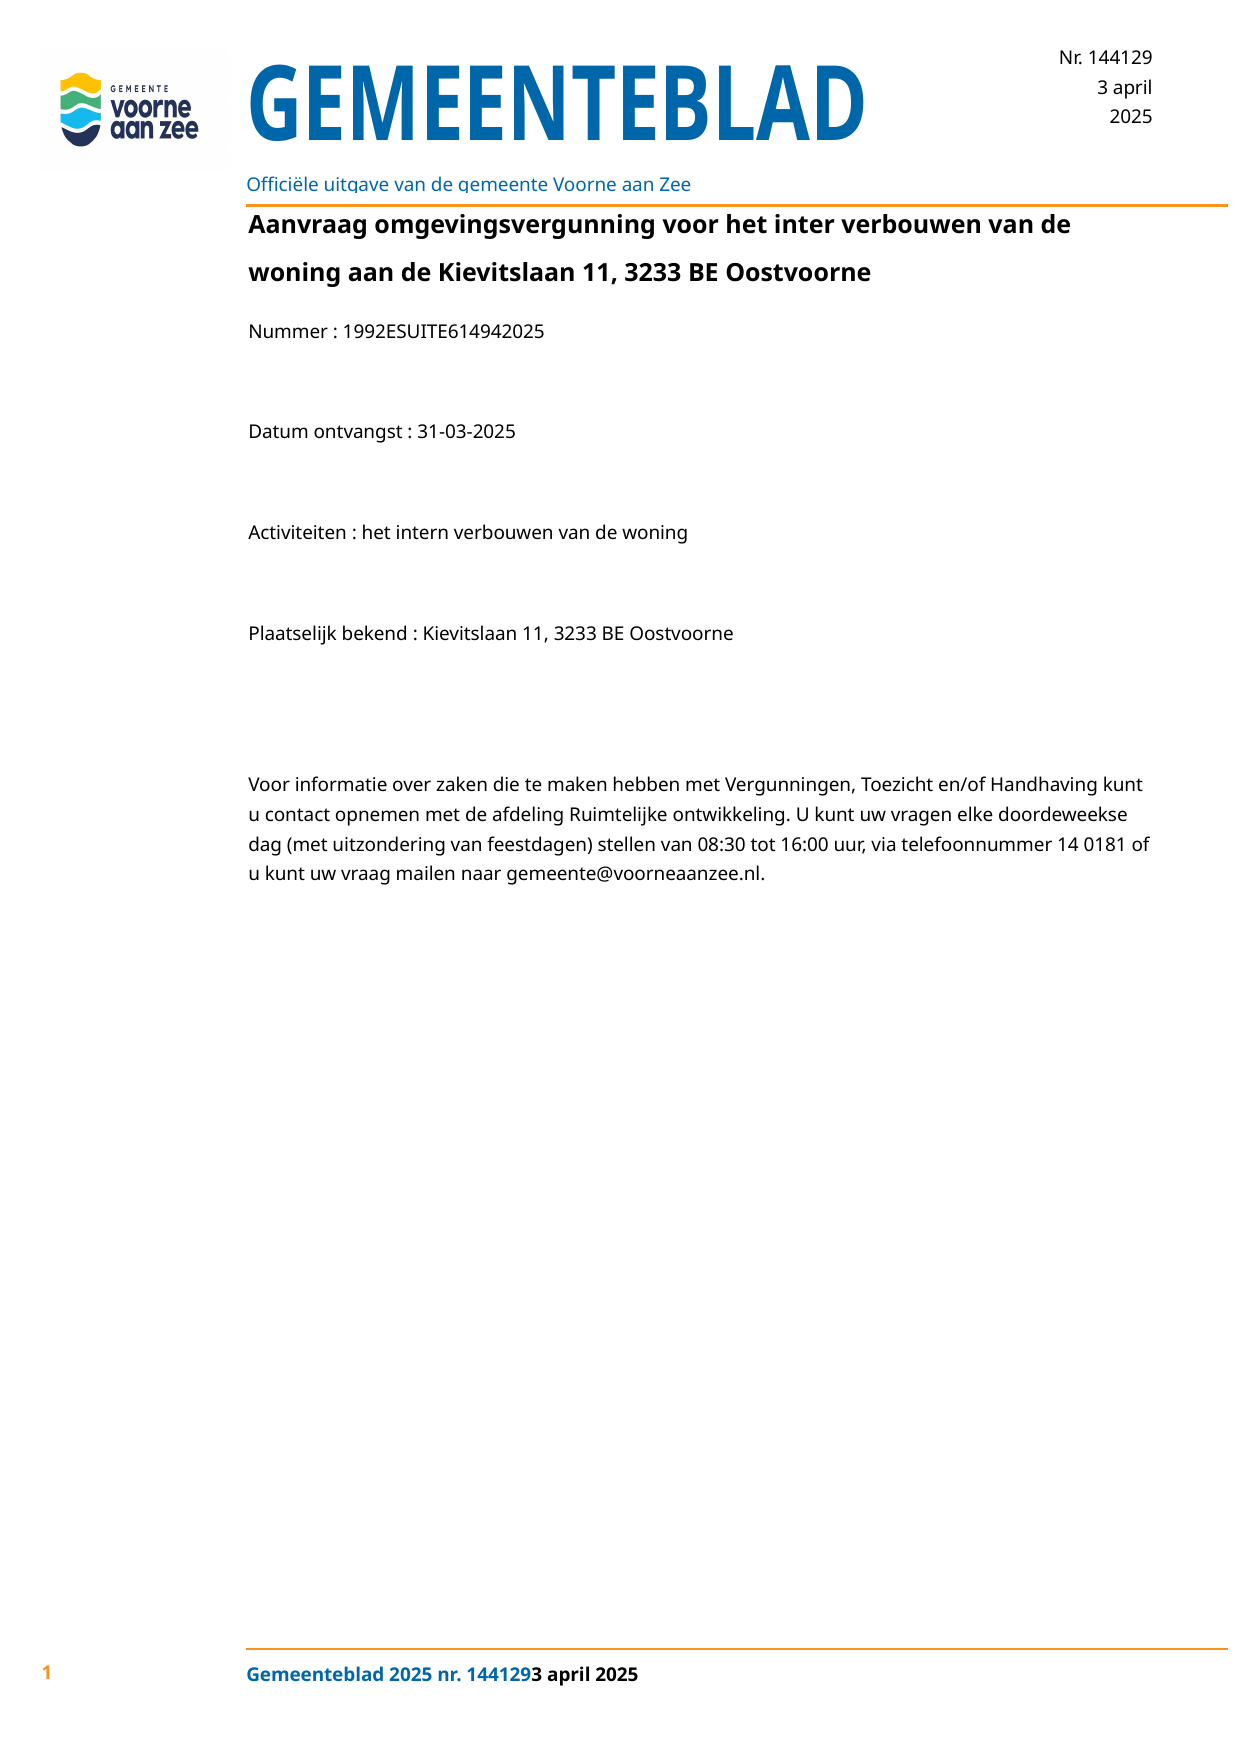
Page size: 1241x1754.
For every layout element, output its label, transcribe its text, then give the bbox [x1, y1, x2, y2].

text Nummer : 1992ESUITE614942025 [248, 318, 1152, 344]
picture [41, 47, 231, 172]
text Aanvraag omgevingsvergunning voor het inter verbouwen van de woning aan de Kievitslaan 11, 3233 BE Oostvoorne [248, 207, 1152, 288]
text Plaatselijk bekend : Kievitslaan 11, 3233 BE Oostvoorne [248, 620, 1152, 646]
text Datum ontvangst : 31-03-2025 [248, 419, 1152, 444]
text Voor informatie over zaken die te maken hebben met Vergunningen, Toezicht en/of Handhaving kunt u contact opnemen met de afdeling Ruimtelijke ontwikkeling. U kunt uw vragen elke doordeweekse dag (met uitzondering van feestdagen) stellen van 08:30 tot 16:00 uur, via telefoonnummer 14 0181 of u kunt uw vraag mailen naar gemeente@voorneaanzee.nl. [248, 772, 1152, 886]
text Activiteiten : het intern verbouwen van de woning [248, 519, 1152, 545]
